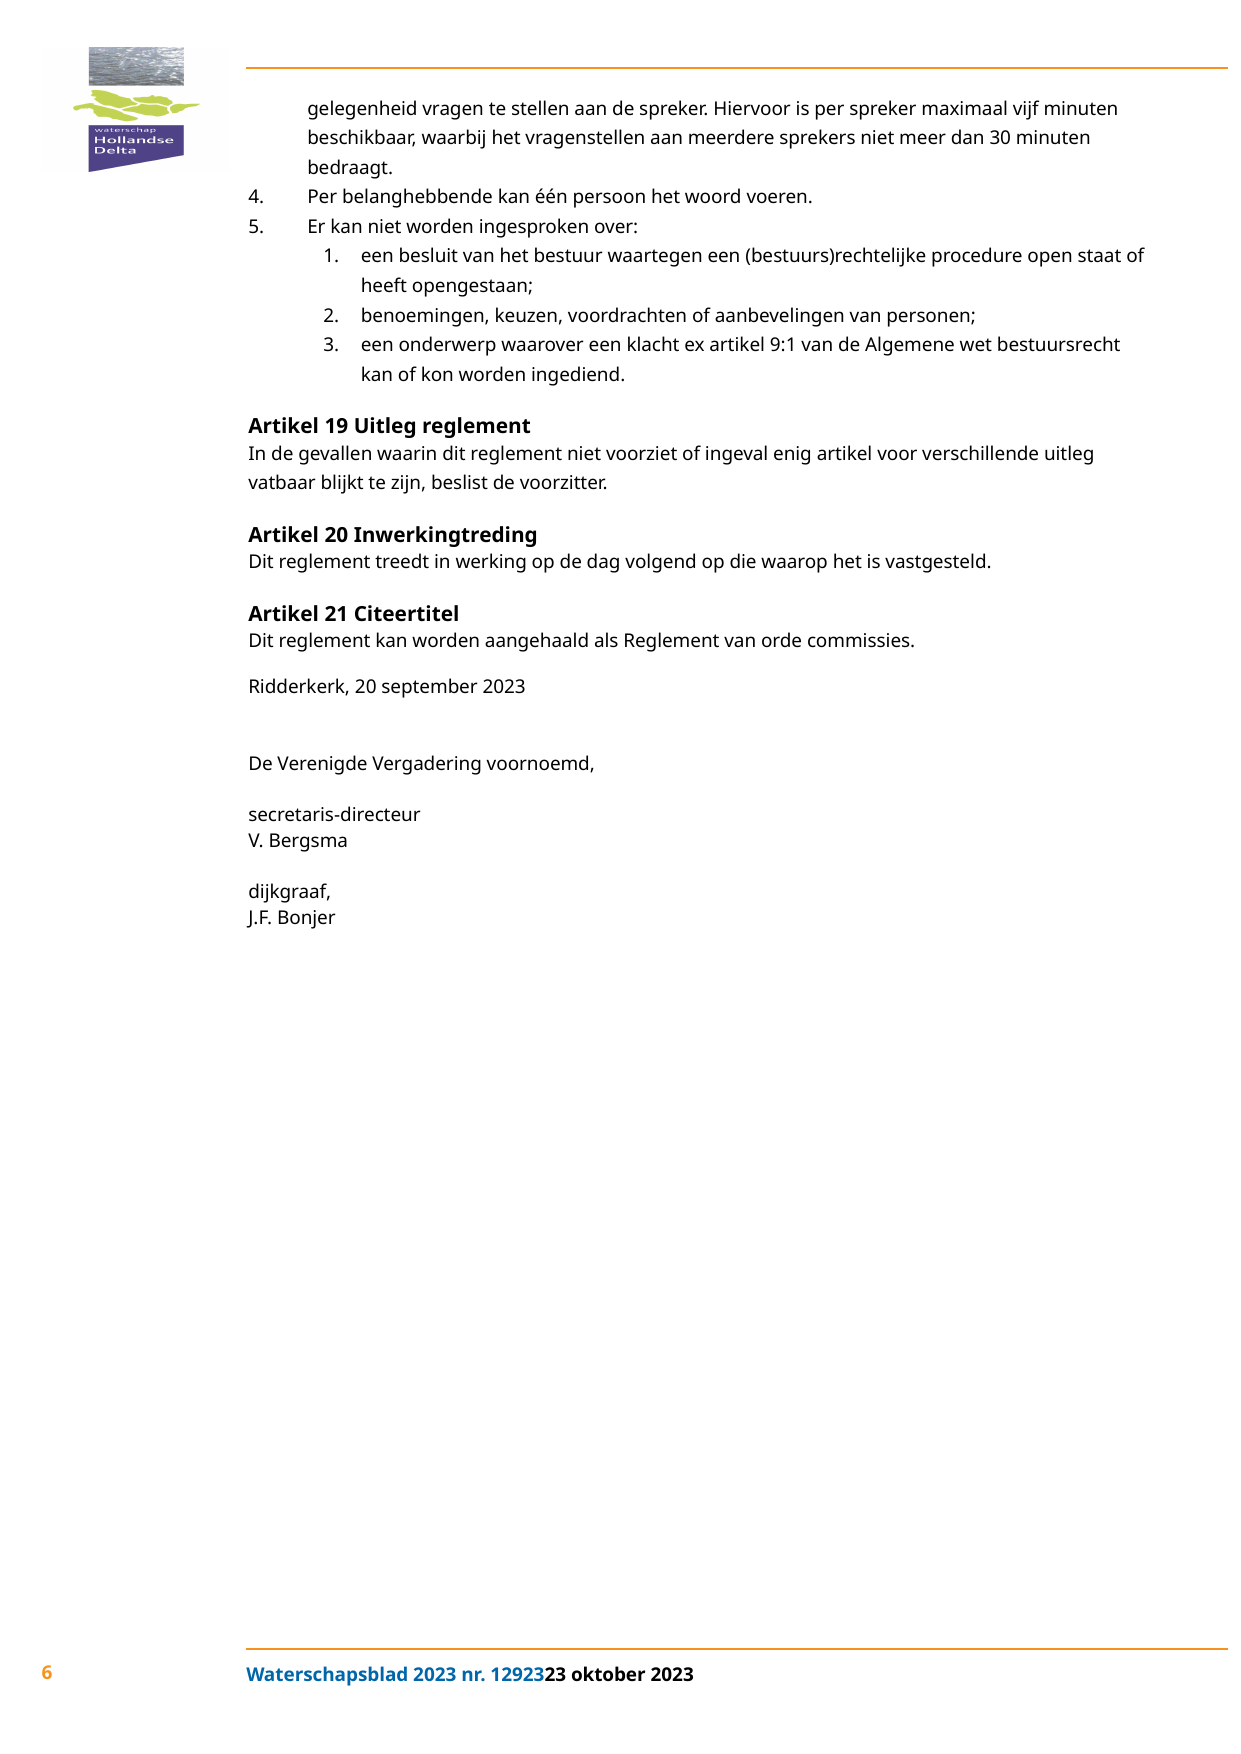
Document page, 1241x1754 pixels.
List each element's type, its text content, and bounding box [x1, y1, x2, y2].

text Artikel 21 Citeertitel [248, 599, 1152, 627]
list benoemingen, keuzen, voordrachten of aanbevelingen van personen; [323, 302, 1152, 328]
picture [41, 47, 231, 172]
text Dit reglement treedt in werking op de dag volgend op die waarop het is vastgesteld. [248, 548, 1152, 574]
text Ridderkerk, 20 september 2023 [248, 673, 1152, 698]
text In de gevallen waarin dit reglement niet voorziet of ingeval enig artikel voor verschillende uitleg vatbaar blijkt te zijn, beslist de voorzitter. [248, 440, 1152, 495]
list een onderwerp waarover een klacht ex artikel 9:1 van de Algemene wet bestuursrecht kan of kon worden ingediend. [323, 331, 1152, 387]
list gelegenheid vragen te stellen aan de spreker. Hiervoor is per spreker maximaal vijf minuten beschikbaar, waarbij het vragenstellen aan meerdere sprekers niet meer dan 30 minuten bedraagt. [248, 95, 1152, 180]
list een besluit van het bestuur waartegen een (bestuurs)rechtelijke procedure open staat of heeft opengestaan; [323, 243, 1152, 298]
text V. Bergsma [248, 827, 1152, 853]
text Artikel 19 Uitleg reglement [248, 411, 1152, 440]
text Artikel 20 Inwerkingtreding [248, 520, 1152, 548]
list Per belanghebbende kan één persoon het woord voeren. [248, 183, 1152, 209]
text dijkgraaf, [248, 879, 1152, 904]
text Dit reglement kan worden aangehaald als Reglement van orde commissies. [248, 627, 1152, 653]
text De Verenigde Vergadering voornoemd, [248, 750, 1152, 776]
list Er kan niet worden ingesproken over: [248, 213, 1152, 239]
text secretaris-directeur [248, 801, 1152, 827]
text J.F. Bonjer [248, 904, 1152, 930]
